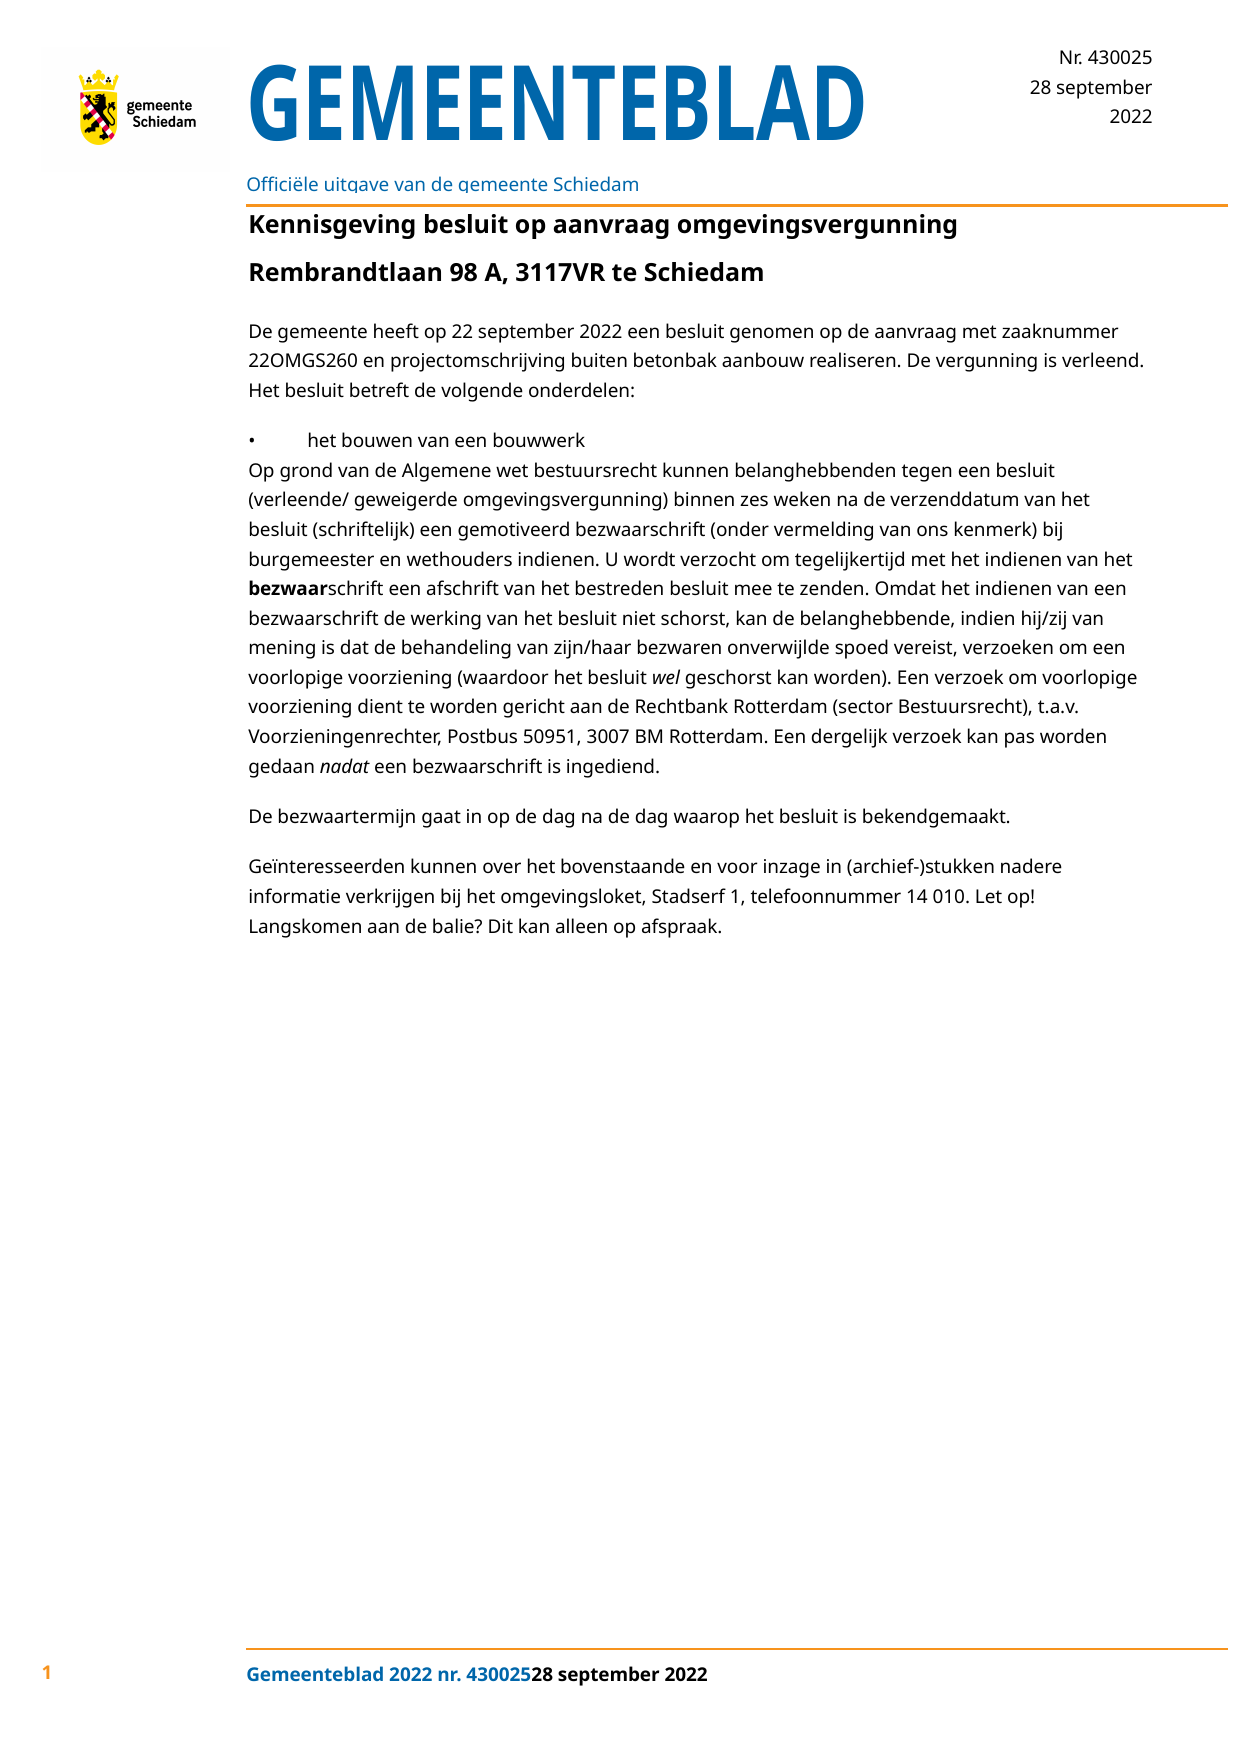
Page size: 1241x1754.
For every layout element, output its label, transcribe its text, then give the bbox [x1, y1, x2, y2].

text De bezwaartermijn gaat in op de dag na de dag waarop het besluit is bekendgemaakt. [248, 803, 1152, 829]
text De gemeente heeft op 22 september 2022 een besluit genomen op de aanvraag met zaaknummer 22OMGS260 en projectomschrijving buiten betonbak aanbouw realiseren. De vergunning is verleend. Het besluit betreft de volgende onderdelen: [248, 318, 1152, 403]
text Kennisgeving besluit op aanvraag omgevingsvergunning Rembrandtlaan 98 A, 3117VR te Schiedam [248, 207, 1152, 288]
list het bouwen van een bouwwerk [248, 427, 1152, 453]
text Geïnteresseerden kunnen over het bovenstaande en voor inzage in (archief-)stukken nadere informatie verkrijgen bij het omgevingsloket, Stadserf 1, telefoonnummer 14 010. Let op! Langskomen aan de balie? Dit kan alleen op afspraak. [248, 854, 1152, 939]
text Op grond van de Algemene wet bestuursrecht kunnen belanghebbenden tegen een besluit (verleende/ geweigerde omgevingsvergunning) binnen zes weken na de verzenddatum van het besluit (schriftelijk) een gemotiveerd bezwaarschrift (onder vermelding van ons kenmerk) bij burgemeester en wethouders indienen. U wordt verzocht om tegelijkertijd met het indienen van het bezwaarschrift een afschrift van het bestreden besluit mee te zenden. Omdat het indienen van een bezwaarschrift de werking van het besluit niet schorst, kan de belanghebbende, indien hij/zij van mening is dat de behandeling van zijn/haar bezwaren onverwijlde spoed vereist, verzoeken om een voorlopige voorziening (waardoor het besluit wel geschorst kan worden). Een verzoek om voorlopige voorziening dient te worden gericht aan de Rechtbank Rotterdam (sector Bestuursrecht), t.a.v. Voorzieningenrechter, Postbus 50951, 3007 BM Rotterdam. Een dergelijk verzoek kan pas worden gedaan nadat een bezwaarschrift is ingediend. [248, 457, 1152, 779]
picture [41, 47, 231, 172]
